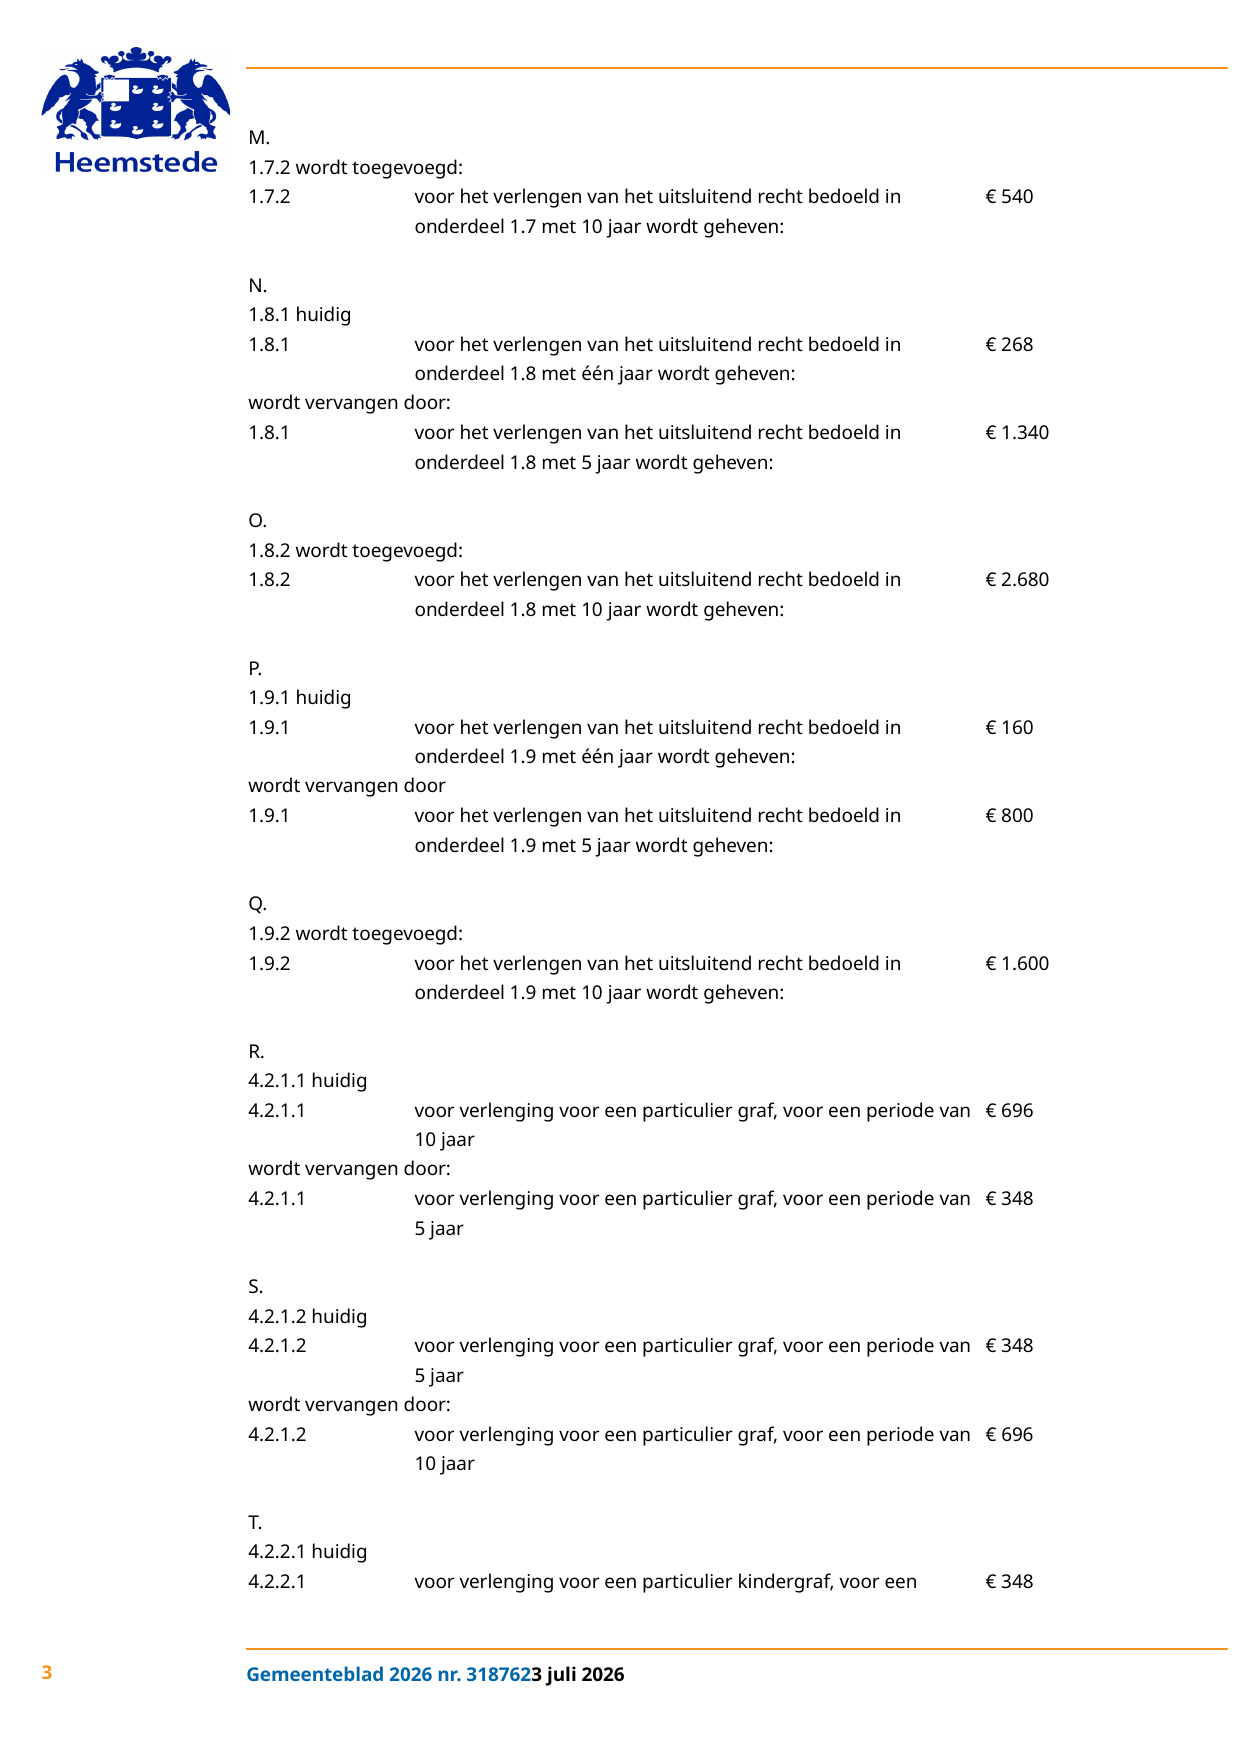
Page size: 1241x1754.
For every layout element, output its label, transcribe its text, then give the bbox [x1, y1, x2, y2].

table_header € 540 [985, 184, 1152, 239]
text M. [248, 124, 1152, 150]
table_header 4.2.1.1 [248, 1185, 414, 1241]
text R. [248, 1038, 1152, 1063]
table_header 1.8.1 [248, 331, 414, 386]
table_header € 696 [985, 1421, 1152, 1476]
table_header voor het verlengen van het uitsluitend recht bedoeld in onderdeel 1.8 met 10 jaar wordt geheven: [414, 567, 985, 622]
table_header voor verlenging voor een particulier graf, voor een periode van 10 jaar [414, 1421, 985, 1476]
text 1.9.1 huidig [248, 684, 1152, 710]
table_header voor het verlengen van het uitsluitend recht bedoeld in onderdeel 1.8 met één jaar wordt geheven: [414, 331, 985, 386]
text wordt vervangen door: [248, 1156, 1152, 1181]
table_header 1.9.1 [248, 802, 414, 858]
table_header voor verlenging voor een particulier graf, voor een periode van 5 jaar [414, 1333, 985, 1388]
table_header voor het verlengen van het uitsluitend recht bedoeld in onderdeel 1.9 met 10 jaar wordt geheven: [414, 950, 985, 1005]
text 4.2.2.1 huidig [248, 1539, 1152, 1564]
table_header € 348 [985, 1333, 1152, 1388]
table_header € 348 [985, 1568, 1152, 1594]
table_header € 696 [985, 1097, 1152, 1152]
table_header voor verlenging voor een particulier graf, voor een periode van 10 jaar [414, 1097, 985, 1152]
text wordt vervangen door: [248, 1391, 1152, 1417]
table_header voor verlenging voor een particulier graf, voor een periode van 5 jaar [414, 1185, 985, 1241]
table_header 1.9.1 [248, 714, 414, 769]
text 1.8.1 huidig [248, 301, 1152, 327]
table_header 1.8.1 [248, 419, 414, 474]
text Q. [248, 890, 1152, 916]
text wordt vervangen door: [248, 389, 1152, 415]
table_header € 268 [985, 331, 1152, 386]
table_header 1.7.2 [248, 184, 414, 239]
text N. [248, 272, 1152, 297]
text O. [248, 507, 1152, 533]
table_header 1.9.2 [248, 950, 414, 1005]
text 1.7.2 wordt toegevoegd: [248, 154, 1152, 180]
text 4.2.1.1 huidig [248, 1067, 1152, 1093]
table_header 1.8.2 [248, 567, 414, 622]
table_header € 348 [985, 1185, 1152, 1241]
table_header voor verlenging voor een particulier kindergraf, voor een [414, 1568, 985, 1594]
text 1.9.2 wordt toegevoegd: [248, 920, 1152, 946]
table_header 4.2.1.2 [248, 1333, 414, 1388]
text 1.8.2 wordt toegevoegd: [248, 537, 1152, 563]
table_header 4.2.1.1 [248, 1097, 414, 1152]
table_header voor het verlengen van het uitsluitend recht bedoeld in onderdeel 1.7 met 10 jaar wordt geheven: [414, 184, 985, 239]
text P. [248, 655, 1152, 681]
table_header voor het verlengen van het uitsluitend recht bedoeld in onderdeel 1.9 met één jaar wordt geheven: [414, 714, 985, 769]
table_header 4.2.1.2 [248, 1421, 414, 1476]
table_header voor het verlengen van het uitsluitend recht bedoeld in onderdeel 1.8 met 5 jaar wordt geheven: [414, 419, 985, 474]
table_header € 800 [985, 802, 1152, 858]
text 4.2.1.2 huidig [248, 1303, 1152, 1329]
text wordt vervangen door [248, 773, 1152, 798]
text S. [248, 1273, 1152, 1299]
table_header € 160 [985, 714, 1152, 769]
table_header € 2.680 [985, 567, 1152, 622]
table_header € 1.340 [985, 419, 1152, 474]
table_header voor het verlengen van het uitsluitend recht bedoeld in onderdeel 1.9 met 5 jaar wordt geheven: [414, 802, 985, 858]
table_header € 1.600 [985, 950, 1152, 1005]
text T. [248, 1509, 1152, 1535]
table_header 4.2.2.1 [248, 1568, 414, 1594]
picture [41, 47, 231, 172]
